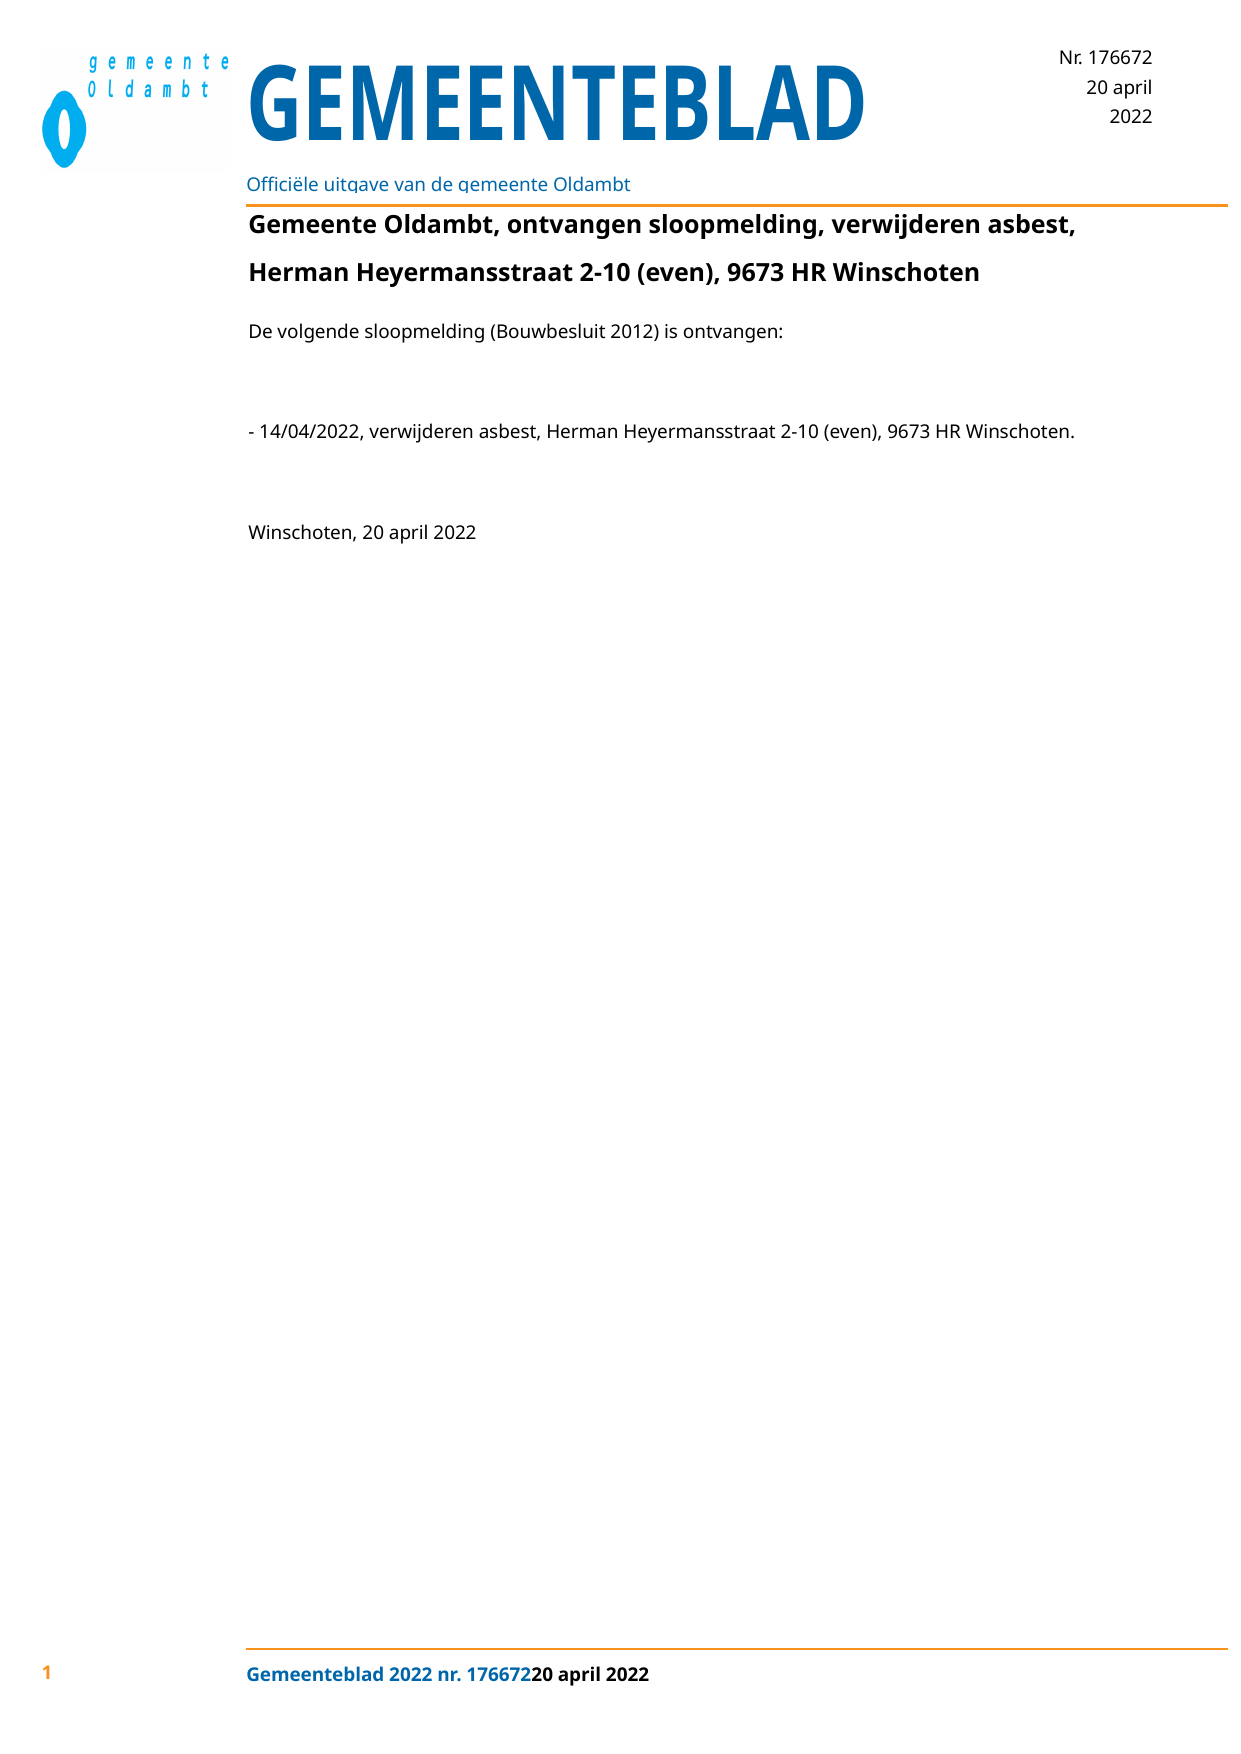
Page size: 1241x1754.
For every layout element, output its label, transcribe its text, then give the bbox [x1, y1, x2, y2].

picture [41, 47, 231, 172]
text De volgende sloopmelding (Bouwbesluit 2012) is ontvangen: [248, 318, 1152, 344]
text - 14/04/2022, verwijderen asbest, Herman Heyermansstraat 2-10 (even), 9673 HR Winschoten. [248, 419, 1152, 444]
text Gemeente Oldambt, ontvangen sloopmelding, verwijderen asbest, Herman Heyermansstraat 2-10 (even), 9673 HR Winschoten [248, 207, 1152, 288]
text Winschoten, 20 april 2022 [248, 519, 1152, 545]
